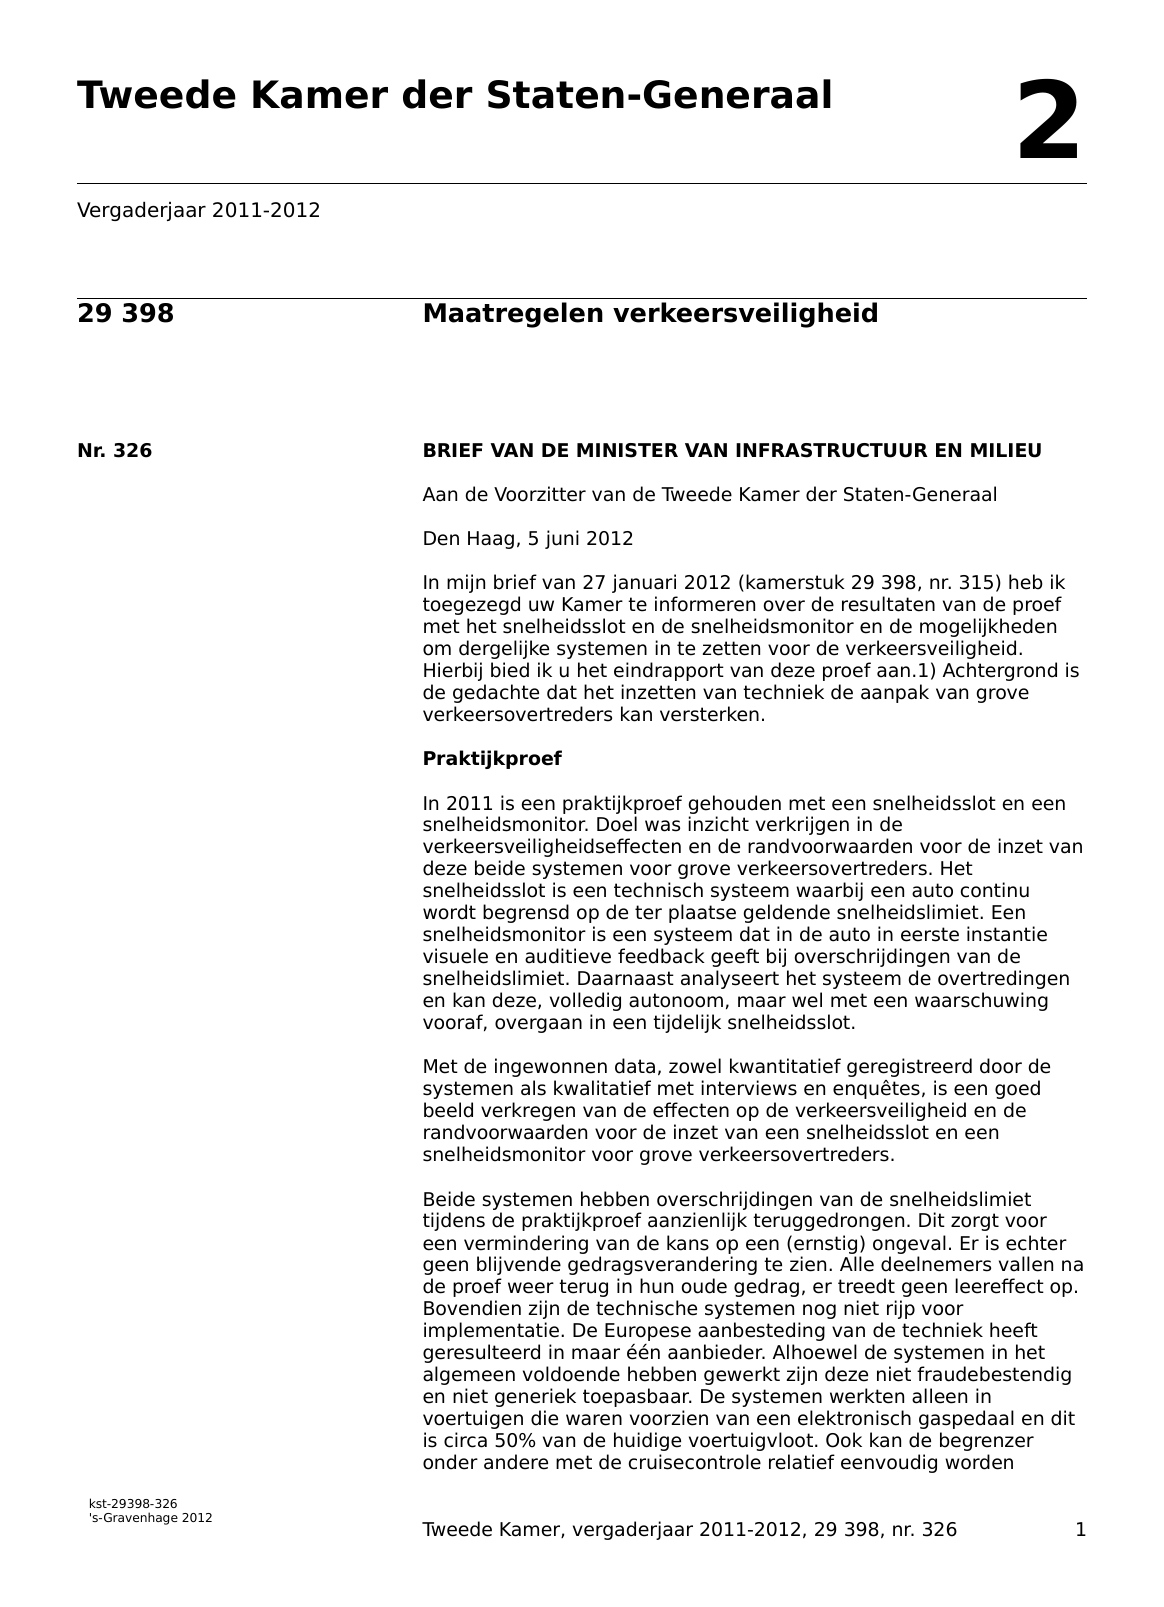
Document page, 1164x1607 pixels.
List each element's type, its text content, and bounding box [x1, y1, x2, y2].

table_cell Vergaderjaar 2011-2012 [77, 184, 1087, 298]
text Beide systemen hebben overschrijdingen van de snelheidslimiet tijdens de praktijkproef aanzienlijk teruggedrongen. Dit zorgt voor een vermindering van de kans op een (ernstig) ongeval. Er is echter geen blijvende gedragsverandering te zien. Alle deelnemers vallen na de proef weer terug in hun oude gedrag, er treedt geen leereffect op. Bovendien zijn de technische systemen nog niet rijp voor implementatie. De Europese aanbesteding van de techniek heeft geresulteerd in maar één aanbieder. Alhoewel de systemen in het algemeen voldoende hebben gewerkt zijn deze niet fraudebestendig en niet generiek toepasbaar. De systemen werkten alleen in voertuigen die waren voorzien van een elektronisch gaspedaal en dit is circa 50% van de huidige voertuigvloot. Ook kan de begrenzer onder andere met de cruisecontrole relatief eenvoudig worden [422, 1188, 1087, 1474]
text Met de ingewonnen data, zowel kwantitatief geregistreerd door de systemen als kwalitatief met interviews en enquêtes, is een goed beeld verkregen van de effecten op de verkeersveiligheid en de randvoorwaarden voor de inzet van een snelheidsslot en een snelheidsmonitor voor grove verkeersovertreders. [422, 1056, 1087, 1166]
text Aan de Voorzitter van de Tweede Kamer der Staten-Generaal [422, 484, 1087, 506]
subtitle Nr. 326 BRIEF VAN DE MINISTER VAN INFRASTRUCTUUR EN MILIEU [77, 440, 1087, 462]
text 's-Gravenhage 2012 [88, 1511, 323, 1525]
subtitle 29 398 Maatregelen verkeersveiligheid [77, 299, 1087, 329]
text In mijn brief van 27 januari 2012 (kamerstuk 29 398, nr. 315) heb ik toegezegd uw Kamer te informeren over de resultaten van de proef met het snelheidsslot en de snelheidsmonitor en de mogelijkheden om dergelijke systemen in te zetten voor de verkeersveiligheid. Hierbij bied ik u het eindrapport van deze proef aan.1) Achtergrond is de gedachte dat het inzetten van techniek de aanpak van grove verkeersovertreders kan versterken. [422, 572, 1087, 726]
subtitle Praktijkproef [422, 748, 1087, 770]
table_header Tweede Kamer der Staten-Generaal [77, 59, 886, 183]
text kst-29398-326 [88, 1497, 323, 1511]
text Den Haag, 5 juni 2012 [422, 528, 1087, 550]
table_header 2 [886, 59, 1087, 183]
text In 2011 is een praktijkproef gehouden met een snelheidsslot en een snelheidsmonitor. Doel was inzicht verkrijgen in de verkeersveiligheidseffecten en de randvoorwaarden voor de inzet van deze beide systemen voor grove verkeersovertreders. Het snelheidsslot is een technisch systeem waarbij een auto continu wordt begrensd op de ter plaatse geldende snelheidslimiet. Een snelheidsmonitor is een systeem dat in de auto in eerste instantie visuele en auditieve feedback geeft bij overschrijdingen van de snelheidslimiet. Daarnaast analyseert het systeem de overtredingen en kan deze, volledig autonoom, maar wel met een waarschuwing vooraf, overgaan in een tijdelijk snelheidsslot. [422, 792, 1087, 1034]
